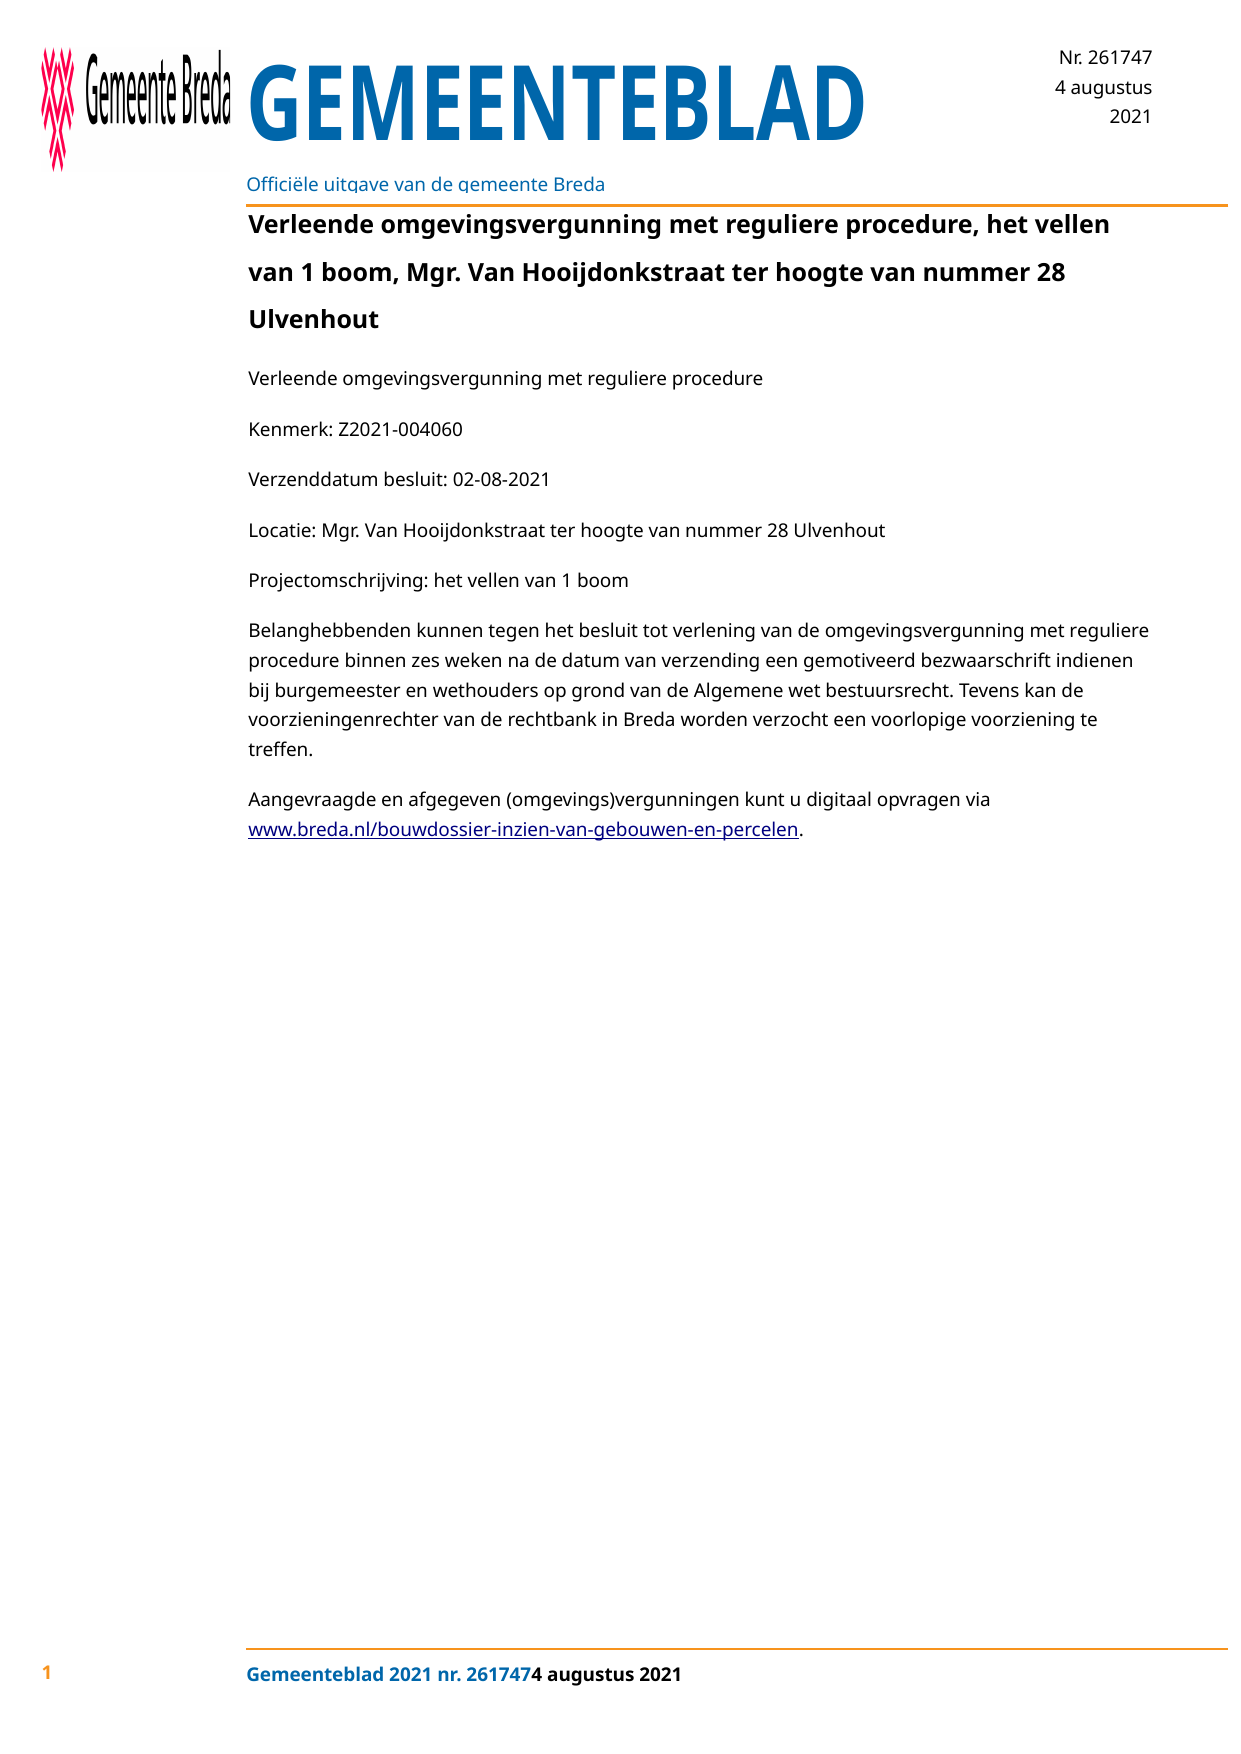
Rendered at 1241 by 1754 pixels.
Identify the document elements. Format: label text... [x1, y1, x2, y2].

picture [41, 47, 231, 172]
text Belanghebbenden kunnen tegen het besluit tot verlening van de omgevingsvergunning met reguliere procedure binnen zes weken na de datum van verzending een gemotiveerd bezwaarschrift indienen bij burgemeester en wethouders op grond van de Algemene wet bestuursrecht. Tevens kan de voorzieningenrechter van de rechtbank in Breda worden verzocht een voorlopige voorziening te treffen. [248, 618, 1152, 762]
text Projectomschrijving: het vellen van 1 boom [248, 567, 1152, 593]
text Verleende omgevingsvergunning met reguliere procedure, het vellen van 1 boom, Mgr. Van Hooijdonkstraat ter hoogte van nummer 28 Ulvenhout [248, 207, 1152, 336]
text Verleende omgevingsvergunning met reguliere procedure [248, 366, 1152, 391]
text Locatie: Mgr. Van Hooijdonkstraat ter hoogte van nummer 28 Ulvenhout [248, 517, 1152, 542]
text Verzenddatum besluit: 02-08-2021 [248, 466, 1152, 492]
text Kenmerk: Z2021-004060 [248, 416, 1152, 442]
text Aangevraagde en afgegeven (omgevings)vergunningen kunt u digitaal opvragen via www.breda.nl/bouwdossier-inzien-van-gebouwen-en-percelen. [248, 786, 1152, 842]
